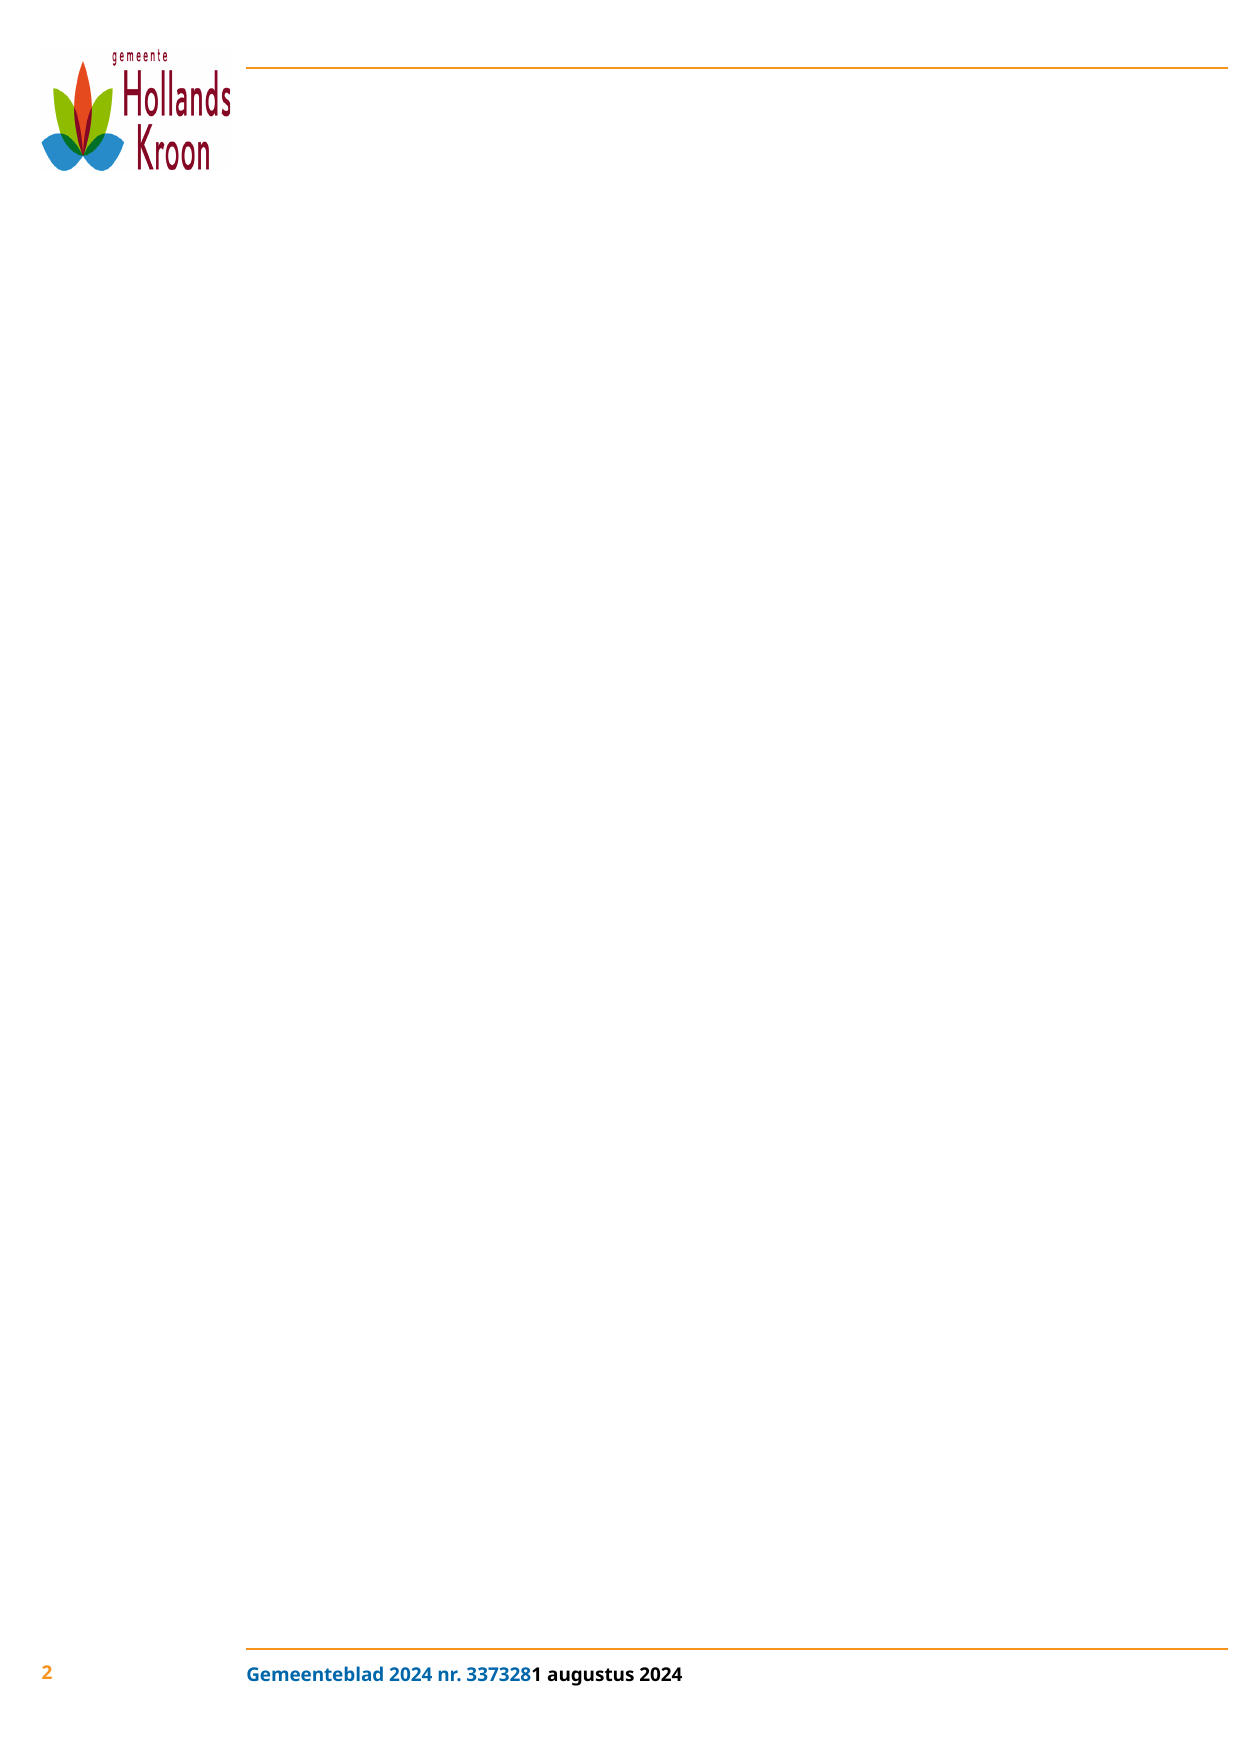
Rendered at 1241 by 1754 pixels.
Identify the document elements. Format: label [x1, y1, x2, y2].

picture [41, 47, 231, 172]
